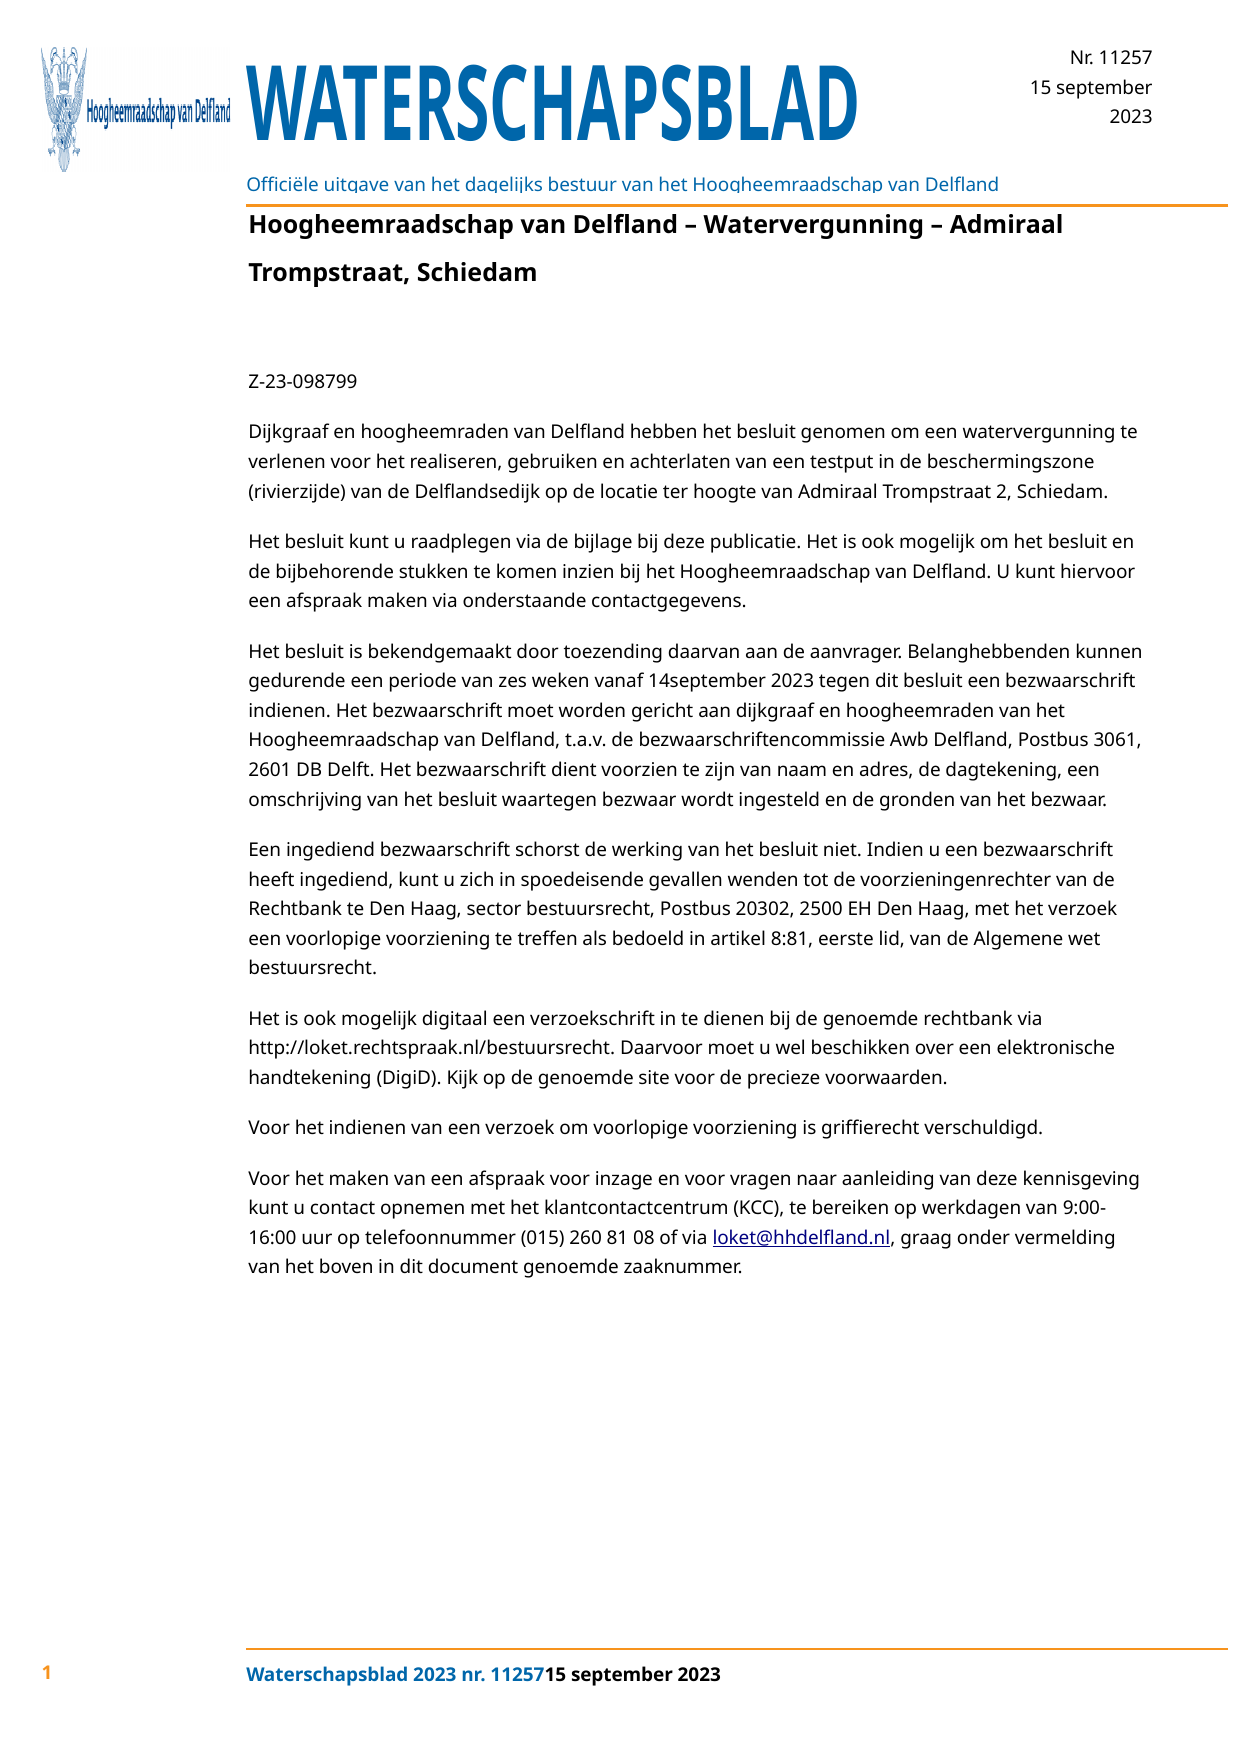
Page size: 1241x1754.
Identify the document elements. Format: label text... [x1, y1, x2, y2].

text Het besluit kunt u raadplegen via de bijlage bij deze publicatie. Het is ook mogelijk om het besluit en de bijbehorende stukken te komen inzien bij het Hoogheemraadschap van Delfland. U kunt hiervoor een afspraak maken via onderstaande contactgegevens. [248, 528, 1152, 613]
text Het besluit is bekendgemaakt door toezending daarvan aan de aanvrager. Belanghebbenden kunnen gedurende een periode van zes weken vanaf 14september 2023 tegen dit besluit een bezwaarschrift indienen. Het bezwaarschrift moet worden gericht aan dijkgraaf en hoogheemraden van het Hoogheemraadschap van Delfland, t.a.v. de bezwaarschriftencommissie Awb Delfland, Postbus 3061, 2601 DB Delft. Het bezwaarschrift dient voorzien te zijn van naam en adres, de dagtekening, een omschrijving van het besluit waartegen bezwaar wordt ingesteld en de gronden van het bezwaar. [248, 638, 1152, 812]
text Dijkgraaf en hoogheemraden van Delfland hebben het besluit genomen om een watervergunning te verlenen voor het realiseren, gebruiken en achterlaten van een testput in de beschermingszone (rivierzijde) van de Delflandsedijk op de locatie ter hoogte van Admiraal Trompstraat 2, Schiedam. [248, 419, 1152, 504]
picture [41, 47, 231, 172]
text Z-23-098799 [248, 368, 1152, 394]
text Het is ook mogelijk digitaal een verzoekschrift in te dienen bij de genoemde rechtbank via http://loket.rechtspraak.nl/bestuursrecht. Daarvoor moet u wel beschikken over een elektronische handtekening (DigiD). Kijk op de genoemde site voor de precieze voorwaarden. [248, 1005, 1152, 1090]
text Voor het indienen van een verzoek om voorlopige voorziening is griffierecht verschuldigd. [248, 1114, 1152, 1140]
text Hoogheemraadschap van Delfland – Watervergunning – Admiraal Trompstraat, Schiedam [248, 207, 1152, 288]
text Een ingediend bezwaarschrift schorst de werking van het besluit niet. Indien u een bezwaarschrift heeft ingediend, kunt u zich in spoedeisende gevallen wenden tot de voorzieningenrechter van de Rechtbank te Den Haag, sector bestuursrecht, Postbus 20302, 2500 EH Den Haag, met het verzoek een voorlopige voorziening te treffen als bedoeld in artikel 8:81, eerste lid, van de Algemene wet bestuursrecht. [248, 836, 1152, 980]
text Voor het maken van een afspraak voor inzage en voor vragen naar aanleiding van deze kennisgeving kunt u contact opnemen met het klantcontactcentrum (KCC), te bereiken op werkdagen van 9:00-16:00 uur op telefoonnummer (015) 260 81 08 of via loket@hhdelfland.nl, graag onder vermelding van het boven in dit document genoemde zaaknummer. [248, 1165, 1152, 1279]
